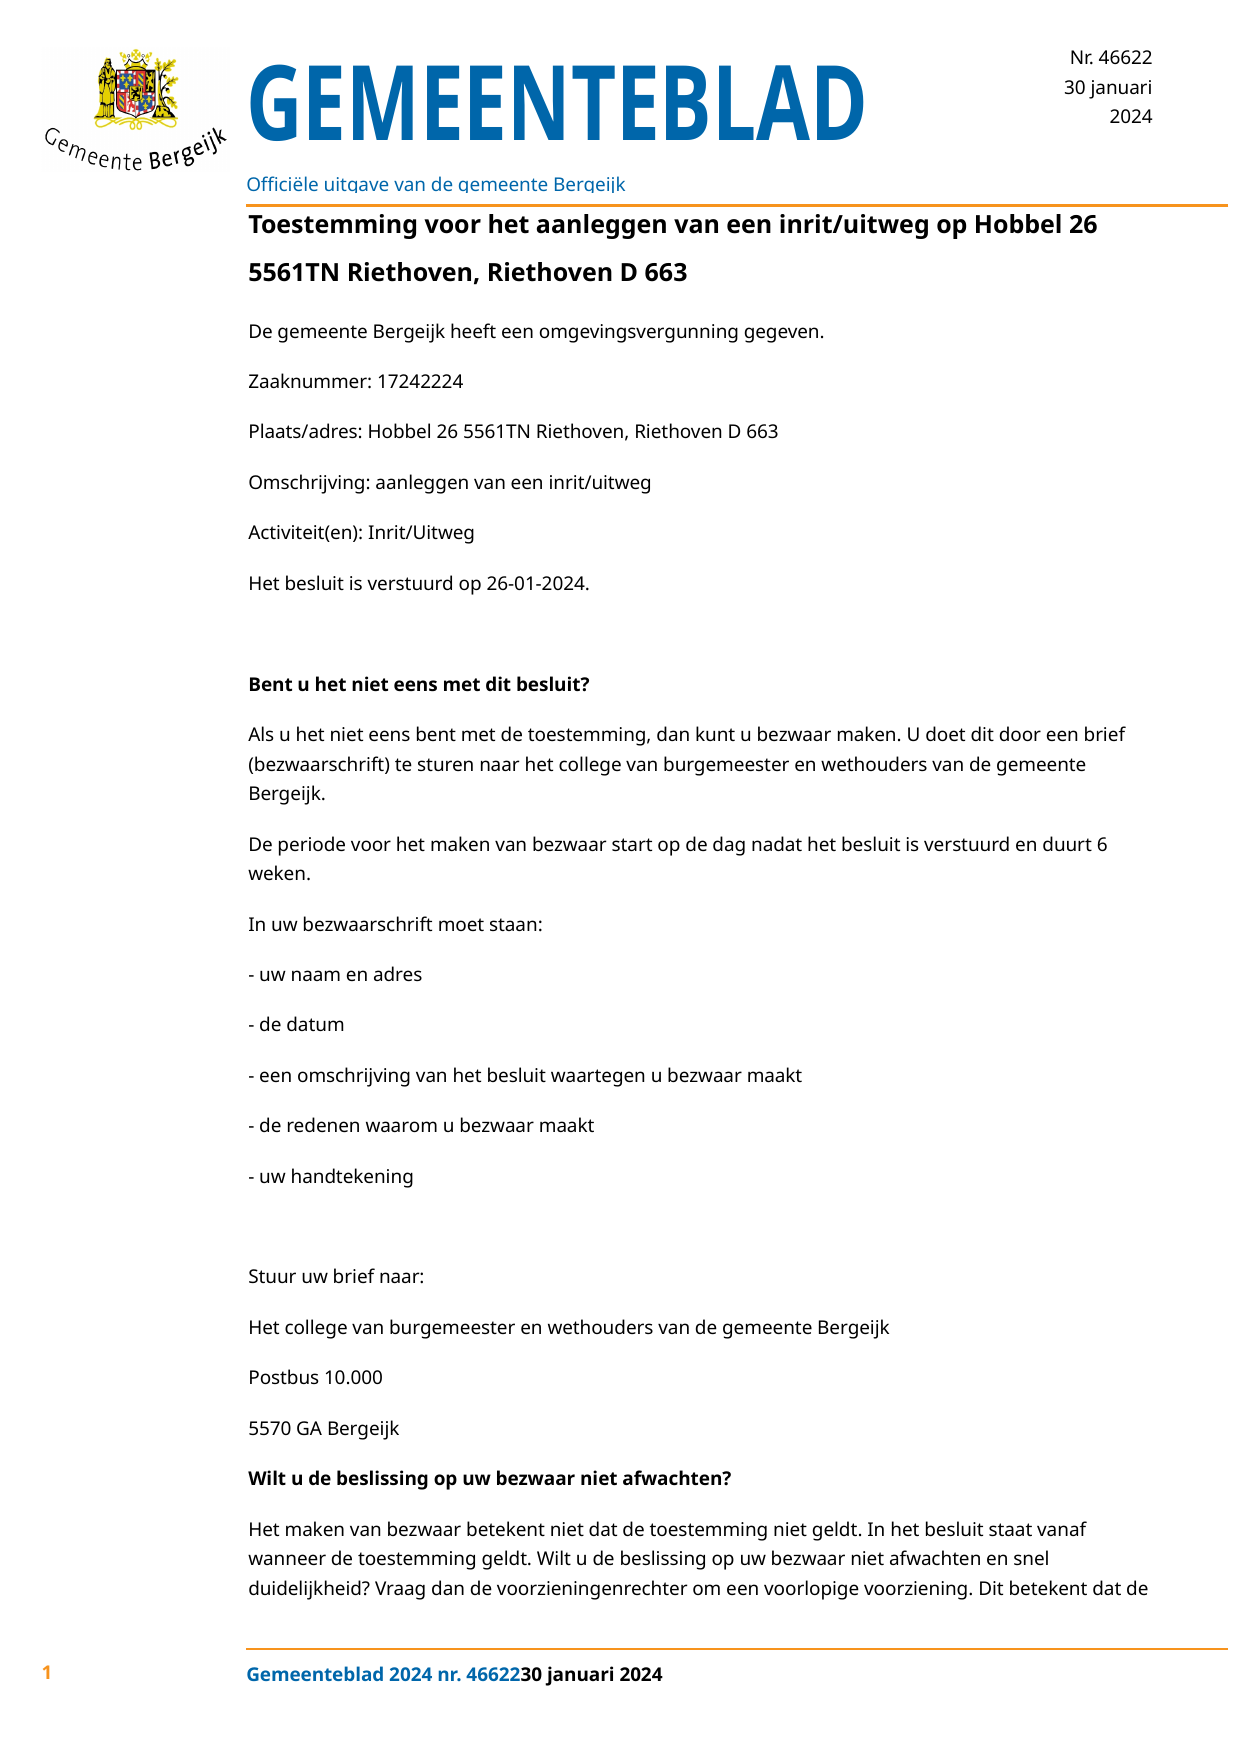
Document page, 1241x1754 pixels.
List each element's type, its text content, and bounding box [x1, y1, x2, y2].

text De gemeente Bergeijk heeft een omgevingsvergunning gegeven. [248, 318, 1152, 344]
text Toestemming voor het aanleggen van een inrit/uitweg op Hobbel 26 5561TN Riethoven, Riethoven D 663 [248, 207, 1152, 288]
text - de datum [248, 1012, 1152, 1037]
text Bent u het niet eens met dit besluit? [248, 671, 1152, 697]
text Omschrijving: aanleggen van een inrit/uitweg [248, 469, 1152, 495]
text 5570 GA Bergeijk [248, 1415, 1152, 1441]
text Plaats/adres: Hobbel 26 5561TN Riethoven, Riethoven D 663 [248, 419, 1152, 444]
text - uw handtekening [248, 1163, 1152, 1189]
text Zaaknummer: 17242224 [248, 368, 1152, 394]
text Als u het niet eens bent met de toestemming, dan kunt u bezwaar maken. U doet dit door een brief (bezwaarschrift) te sturen naar het college van burgemeester en wethouders van de gemeente Bergeijk. [248, 721, 1152, 806]
text Stuur uw brief naar: [248, 1264, 1152, 1289]
text Het college van burgemeester en wethouders van de gemeente Bergeijk [248, 1314, 1152, 1340]
text De periode voor het maken van bezwaar start op de dag nadat het besluit is verstuurd en duurt 6 weken. [248, 831, 1152, 886]
text Het besluit is verstuurd op 26-01-2024. [248, 570, 1152, 596]
text - uw naam en adres [248, 961, 1152, 987]
text Activiteit(en): Inrit/Uitweg [248, 519, 1152, 545]
text In uw bezwaarschrift moet staan: [248, 911, 1152, 937]
text Postbus 10.000 [248, 1364, 1152, 1390]
text - een omschrijving van het besluit waartegen u bezwaar maakt [248, 1062, 1152, 1088]
text Het maken van bezwaar betekent niet dat de toestemming niet geldt. In het besluit staat vanaf wanneer de toestemming geldt. Wilt u de beslissing op uw bezwaar niet afwachten en snel duidelijkheid? Vraag dan de voorzieningenrechter om een voorlopige voorziening. Dit betekent dat de [248, 1516, 1152, 1601]
picture [41, 47, 231, 172]
text - de redenen waarom u bezwaar maakt [248, 1112, 1152, 1138]
text Wilt u de beslissing op uw bezwaar niet afwachten? [248, 1465, 1152, 1491]
